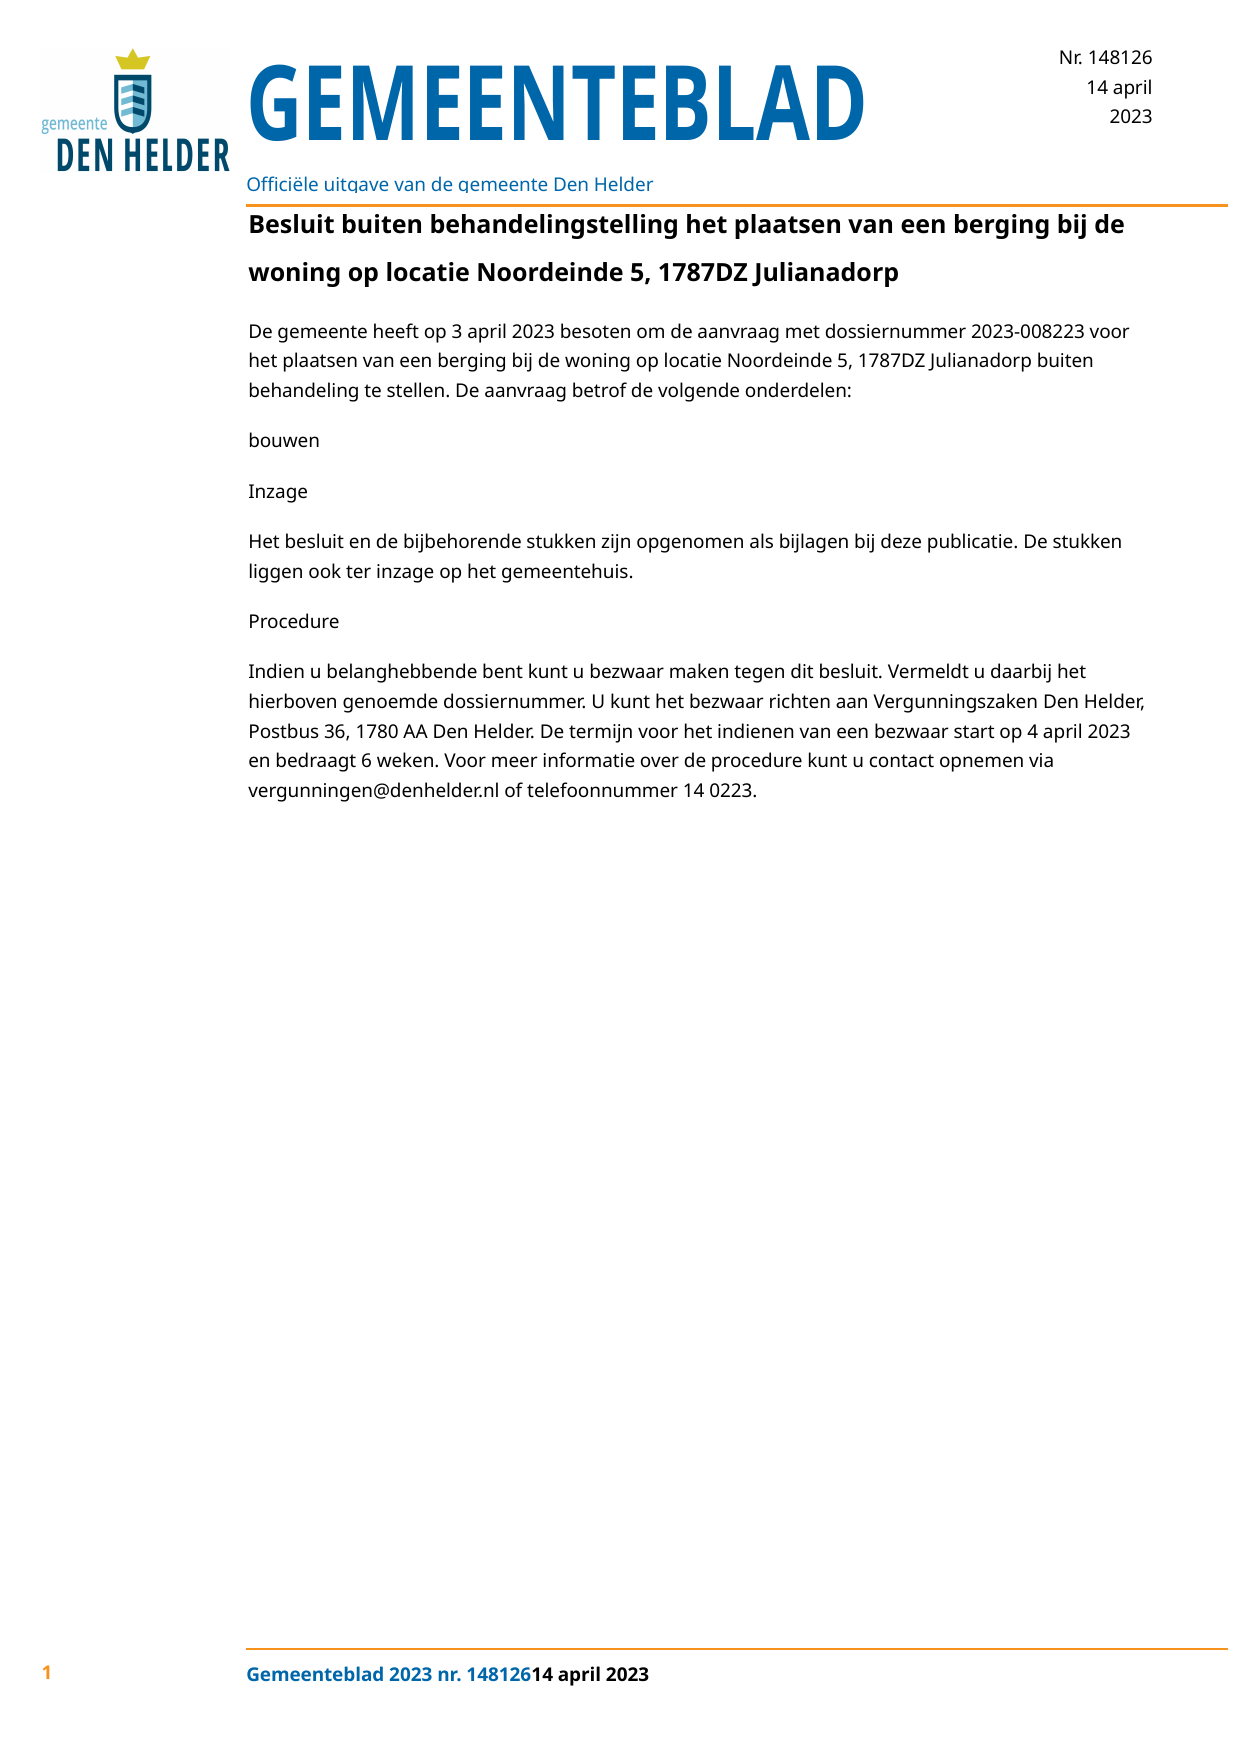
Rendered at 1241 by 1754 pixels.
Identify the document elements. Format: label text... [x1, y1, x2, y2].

text bouwen [248, 427, 1152, 453]
text De gemeente heeft op 3 april 2023 besoten om de aanvraag met dossiernummer 2023-008223 voor het plaatsen van een berging bij de woning op locatie Noordeinde 5, 1787DZ Julianadorp buiten behandeling te stellen. De aanvraag betrof de volgende onderdelen: [248, 318, 1152, 403]
text Besluit buiten behandelingstelling het plaatsen van een berging bij de woning op locatie Noordeinde 5, 1787DZ Julianadorp [248, 207, 1152, 288]
text Het besluit en de bijbehorende stukken zijn opgenomen als bijlagen bij deze publicatie. De stukken liggen ook ter inzage op het gemeentehuis. [248, 528, 1152, 584]
picture [100, 154, 106, 172]
picture [182, 144, 187, 165]
text Procedure [248, 608, 1152, 634]
picture [63, 144, 68, 165]
picture [130, 157, 135, 172]
picture [220, 160, 224, 172]
text Indien u belanghebbende bent kunt u bezwaar maken tegen dit besluit. Vermeldt u daarbij het hierboven genoemde dossiernummer. U kunt het bezwaar richten aan Vergunningszaken Den Helder, Postbus 36, 1780 AA Den Helder. De termijn voor het indienen van een bezwaar start op 4 april 2023 en bedraagt 6 weken. Voor meer informatie over de procedure kunt u contact opnemen via vergunningen@denhelder.nl of telefoonnummer 14 0223. [248, 659, 1152, 803]
picture [41, 47, 231, 172]
text Inzage [248, 478, 1152, 504]
